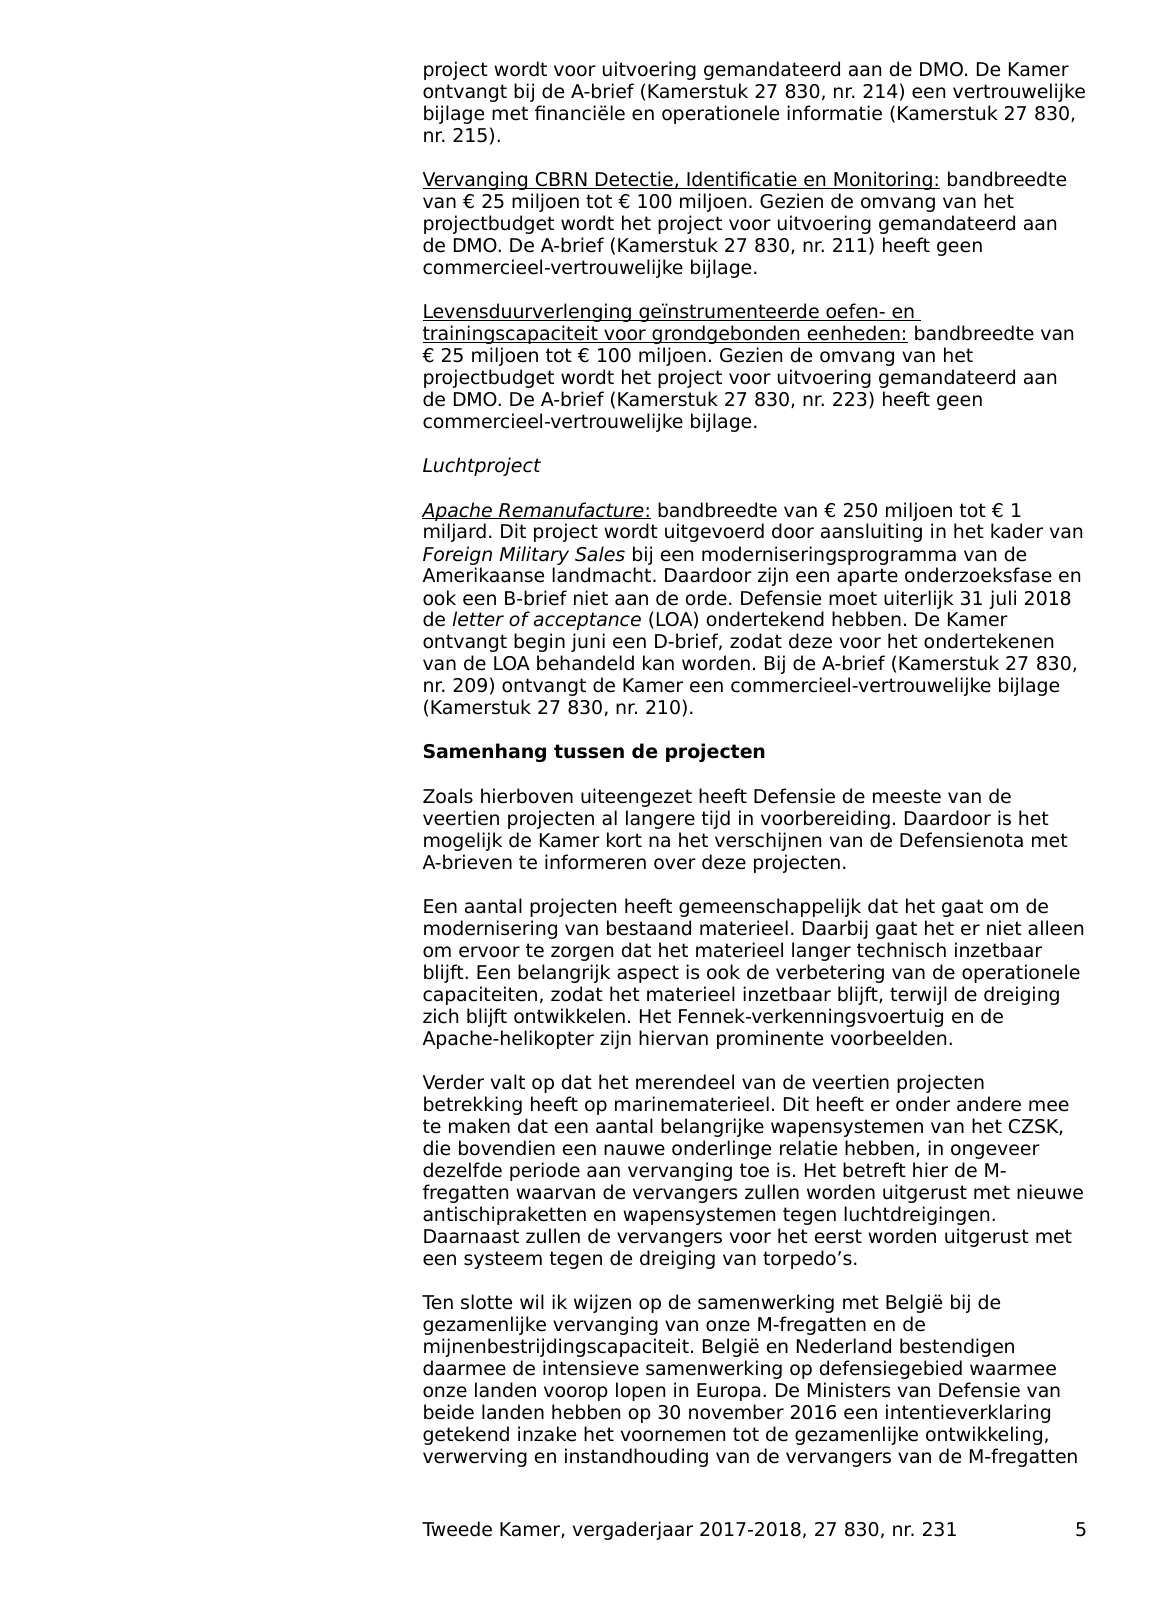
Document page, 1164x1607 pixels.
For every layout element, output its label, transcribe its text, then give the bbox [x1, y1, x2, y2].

subtitle Samenhang tussen de projecten [422, 741, 1087, 763]
text Apache Remanufacture: bandbreedte van € 250 miljoen tot € 1 miljard. Dit project wordt uitgevoerd door aansluiting in het kader van Foreign Military Sales bij een moderniseringsprogramma van de Amerikaanse landmacht. Daardoor zijn een aparte onderzoeksfase en ook een B-brief niet aan de orde. Defensie moet uiterlijk 31 juli 2018 de letter of acceptance (LOA) ondertekend hebben. De Kamer ontvangt begin juni een D-brief, zodat deze voor het ondertekenen van de LOA behandeld kan worden. Bij de A-brief (Kamerstuk 27 830, nr. 209) ontvangt de Kamer een commercieel-vertrouwelijke bijlage (Kamerstuk 27 830, nr. 210). [422, 499, 1087, 719]
text Ten slotte wil ik wijzen op de samenwerking met België bij de gezamenlijke vervanging van onze M-fregatten en de mijnenbestrijdingscapaciteit. België en Nederland bestendigen daarmee de intensieve samenwerking op defensiegebied waarmee onze landen voorop lopen in Europa. De Ministers van Defensie van beide landen hebben op 30 november 2016 een intentieverklaring getekend inzake het voornemen tot de gezamenlijke ontwikkeling, verwerving en instandhouding van de vervangers van de M-fregatten [422, 1292, 1087, 1468]
text Een aantal projecten heeft gemeenschappelijk dat het gaat om de modernisering van bestaand materieel. Daarbij gaat het er niet alleen om ervoor te zorgen dat het materieel langer technisch inzetbaar blijft. Een belangrijk aspect is ook de verbetering van de operationele capaciteiten, zodat het materieel inzetbaar blijft, terwijl de dreiging zich blijft ontwikkelen. Het Fennek-verkenningsvoertuig en de Apache-helikopter zijn hiervan prominente voorbeelden. [422, 896, 1087, 1049]
subtitle Luchtproject [422, 455, 1087, 477]
text Verder valt op dat het merendeel van de veertien projecten betrekking heeft op marinematerieel. Dit heeft er onder andere mee te maken dat een aantal belangrijke wapensystemen van het CZSK, die bovendien een nauwe onderlinge relatie hebben, in ongeveer dezelfde periode aan vervanging toe is. Het betreft hier de M-fregatten waarvan de vervangers zullen worden uitgerust met nieuwe antischipraketten en wapensystemen tegen luchtdreigingen. Daarnaast zullen de vervangers voor het eerst worden uitgerust met een systeem tegen de dreiging van torpedo’s. [422, 1072, 1087, 1269]
text Levensduurverlenging geïnstrumenteerde oefen- en trainingscapaciteit voor grondgebonden eenheden: bandbreedte van € 25 miljoen tot € 100 miljoen. Gezien de omvang van het projectbudget wordt het project voor uitvoering gemandateerd aan de DMO. De A-brief (Kamerstuk 27 830, nr. 223) heeft geen commercieel-vertrouwelijke bijlage. [422, 301, 1087, 433]
text project wordt voor uitvoering gemandateerd aan de DMO. De Kamer ontvangt bij de A-brief (Kamerstuk 27 830, nr. 214) een vertrouwelijke bijlage met financiële en operationele informatie (Kamerstuk 27 830, nr. 215). [422, 59, 1087, 147]
text Vervanging CBRN Detectie, Identificatie en Monitoring: bandbreedte van € 25 miljoen tot € 100 miljoen. Gezien de omvang van het projectbudget wordt het project voor uitvoering gemandateerd aan de DMO. De A-brief (Kamerstuk 27 830, nr. 211) heeft geen commercieel-vertrouwelijke bijlage. [422, 169, 1087, 279]
text Zoals hierboven uiteengezet heeft Defensie de meeste van de veertien projecten al langere tijd in voorbereiding. Daardoor is het mogelijk de Kamer kort na het verschijnen van de Defensienota met A-brieven te informeren over deze projecten. [422, 786, 1087, 873]
